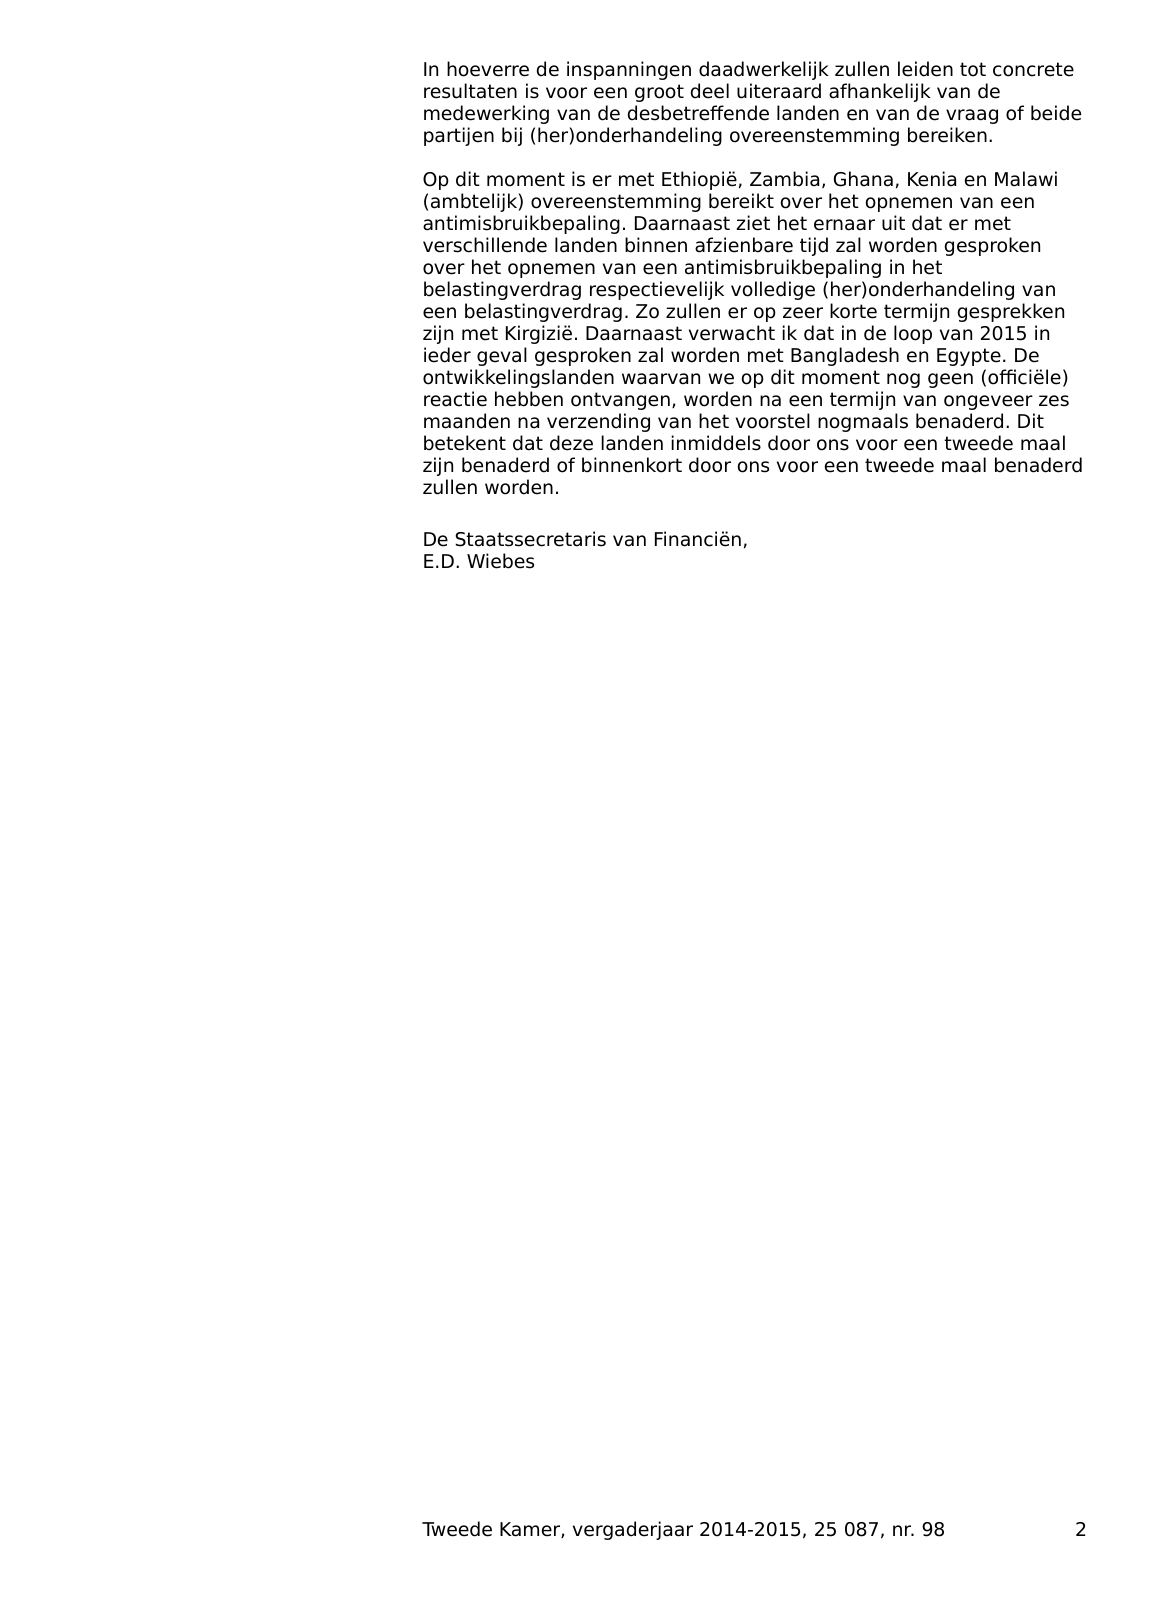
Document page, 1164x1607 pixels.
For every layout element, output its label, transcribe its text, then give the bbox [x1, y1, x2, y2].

text In hoeverre de inspanningen daadwerkelijk zullen leiden tot concrete resultaten is voor een groot deel uiteraard afhankelijk van de medewerking van de desbetreffende landen en van de vraag of beide partijen bij (her)onderhandeling overeenstemming bereiken. [422, 59, 1087, 147]
text De Staatssecretaris van Financiën, E.D. Wiebes [422, 529, 1087, 573]
text Op dit moment is er met Ethiopië, Zambia, Ghana, Kenia en Malawi (ambtelijk) overeenstemming bereikt over het opnemen van een antimisbruikbepaling. Daarnaast ziet het ernaar uit dat er met verschillende landen binnen afzienbare tijd zal worden gesproken over het opnemen van een antimisbruikbepaling in het belastingverdrag respectievelijk volledige (her)onderhandeling van een belastingverdrag. Zo zullen er op zeer korte termijn gesprekken zijn met Kirgizië. Daarnaast verwacht ik dat in de loop van 2015 in ieder geval gesproken zal worden met Bangladesh en Egypte. De ontwikkelingslanden waarvan we op dit moment nog geen (officiële) reactie hebben ontvangen, worden na een termijn van ongeveer zes maanden na verzending van het voorstel nogmaals benaderd. Dit betekent dat deze landen inmiddels door ons voor een tweede maal zijn benaderd of binnenkort door ons voor een tweede maal benaderd zullen worden. [422, 169, 1087, 499]
